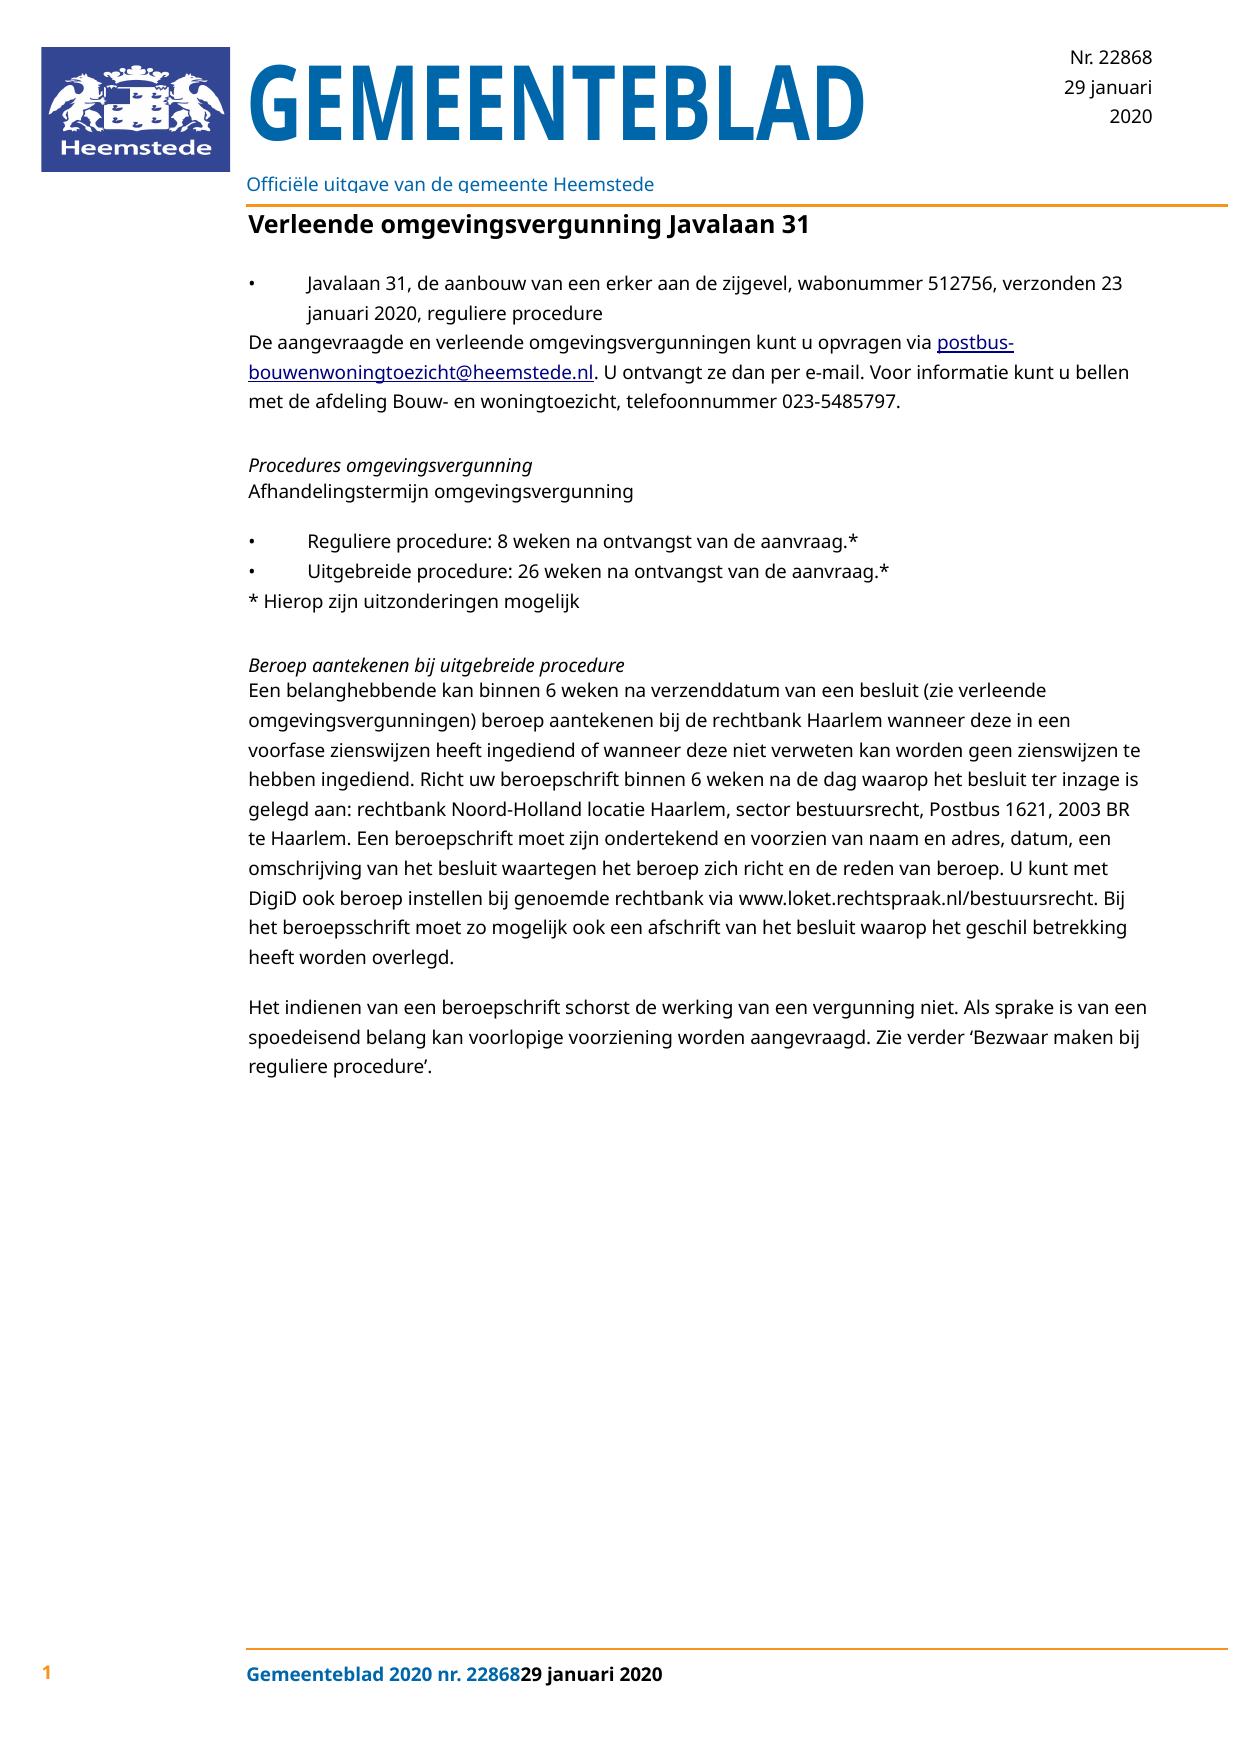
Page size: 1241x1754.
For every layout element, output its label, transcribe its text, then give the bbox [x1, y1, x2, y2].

text Afhandelingstermijn omgevingsvergunning [248, 478, 1152, 504]
text De aangevraagde en verleende omgevingsvergunningen kunt u opvragen via postbus-bouwenwoningtoezicht@heemstede.nl. U ontvangt ze dan per e-mail. Voor informatie kunt u bellen met de afdeling Bouw- en woningtoezicht, telefoonnummer 023-5485797. [248, 329, 1152, 414]
text Een belanghebbende kan binnen 6 weken na verzenddatum van een besluit (zie verleende omgevingsvergunningen) beroep aantekenen bij de rechtbank Haarlem wanneer deze in een voorfase zienswijzen heeft ingediend of wanneer deze niet verweten kan worden geen zienswijzen te hebben ingediend. Richt uw beroepschrift binnen 6 weken na de dag waarop het besluit ter inzage is gelegd aan: rechtbank Noord-Holland locatie Haarlem, sector bestuursrecht, Postbus 1621, 2003 BR te Haarlem. Een beroepschrift moet zijn ondertekend en voorzien van naam en adres, datum, een omschrijving van het besluit waartegen het beroep zich richt en de reden van beroep. U kunt met DigiD ook beroep instellen bij genoemde rechtbank via www.loket.rechtspraak.nl/bestuursrecht. Bij het beroepsschrift moet zo mogelijk ook een afschrift van het besluit waarop het geschil betrekking heeft worden overlegd. [248, 678, 1152, 969]
text * Hierop zijn uitzonderingen mogelijk [248, 588, 1152, 614]
text Beroep aantekenen bij uitgebreide procedure [248, 652, 1152, 678]
picture [41, 47, 231, 172]
list Javalaan 31, de aanbouw van een erker aan de zijgevel, wabonummer 512756, verzonden 23 januari 2020, reguliere procedure [248, 270, 1152, 326]
text Procedures omgevingsvergunning [248, 453, 1152, 478]
text Verleende omgevingsvergunning Javalaan 31 [248, 207, 1152, 241]
text Het indienen van een beroepschrift schorst de werking van een vergunning niet. Als sprake is van een spoedeisend belang kan voorlopige voorziening worden aangevraagd. Zie verder ‘Bezwaar maken bij reguliere procedure’. [248, 994, 1152, 1079]
list Uitgebreide procedure: 26 weken na ontvangst van de aanvraag.* [248, 558, 1152, 584]
list Reguliere procedure: 8 weken na ontvangst van de aanvraag.* [248, 529, 1152, 554]
